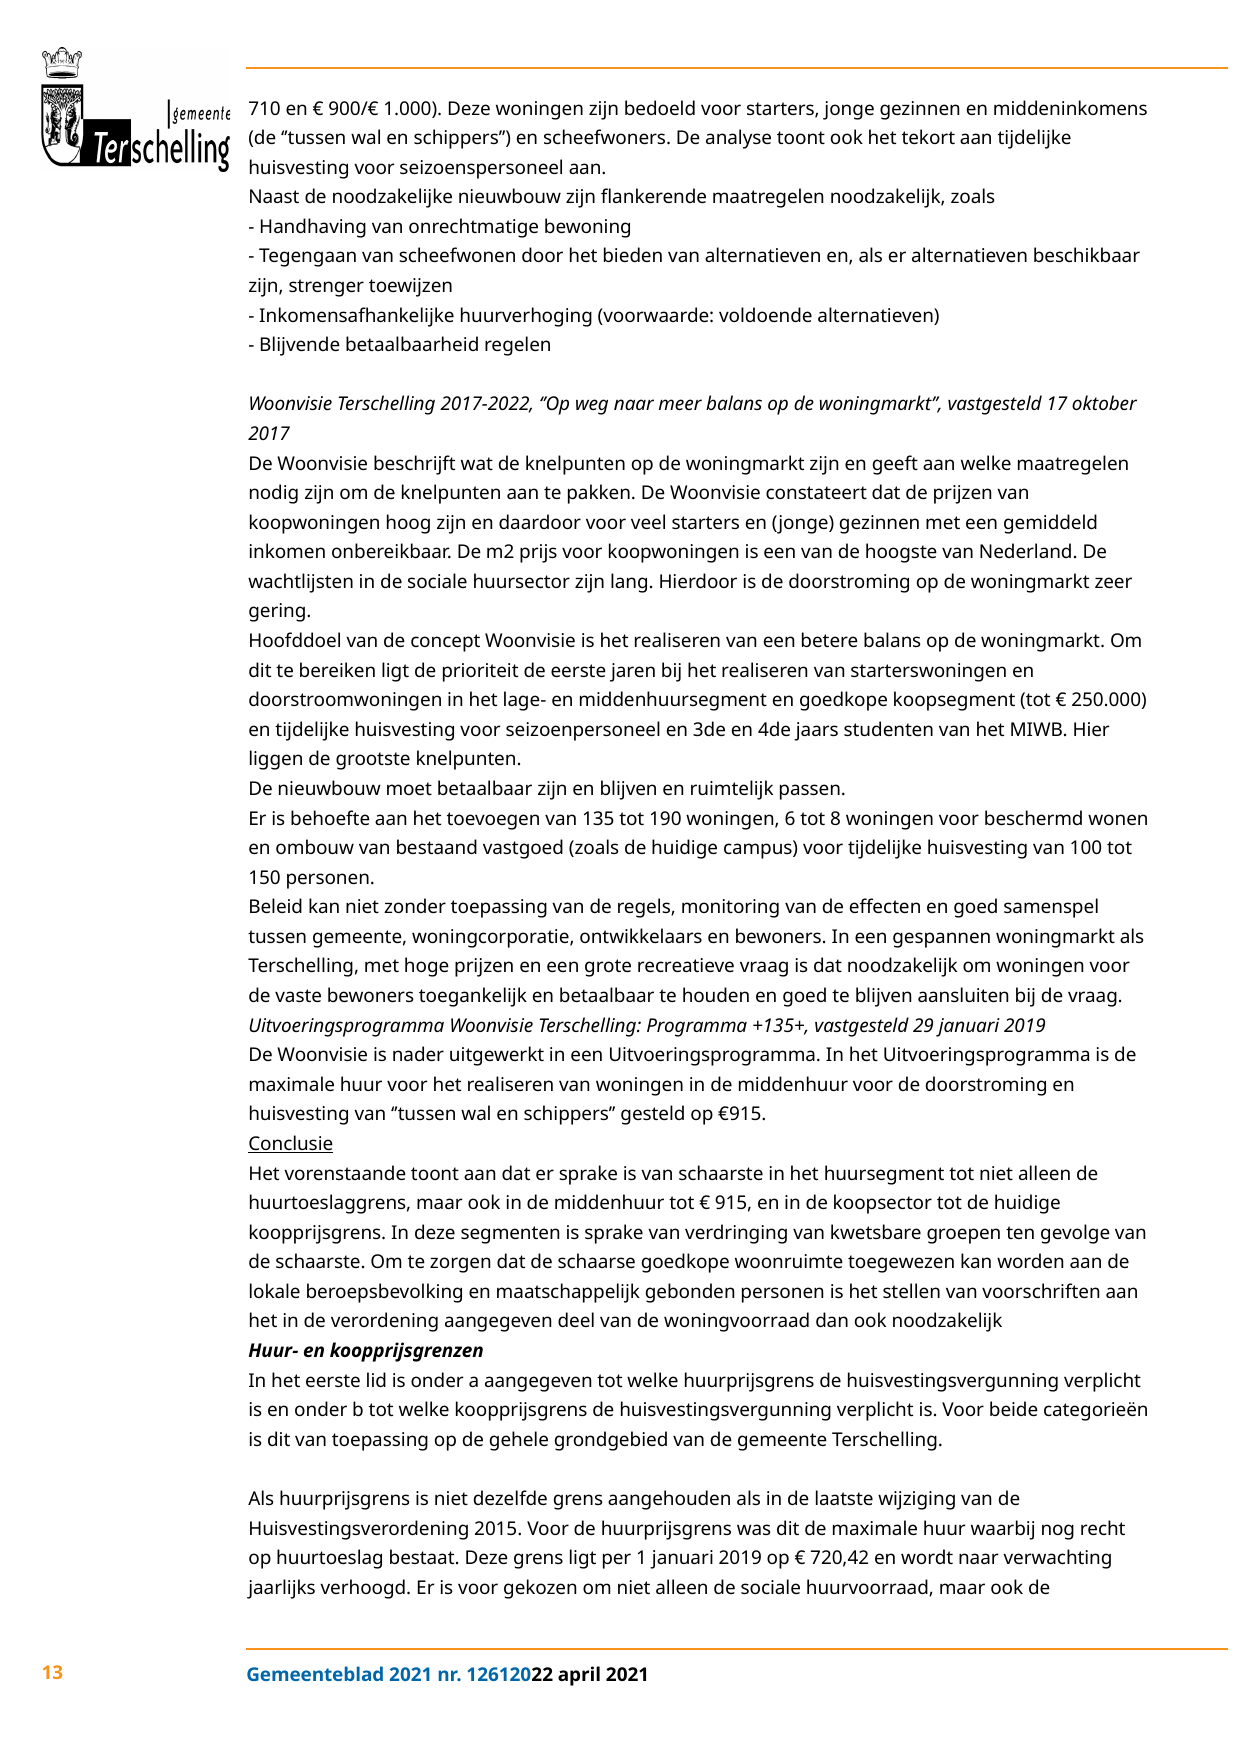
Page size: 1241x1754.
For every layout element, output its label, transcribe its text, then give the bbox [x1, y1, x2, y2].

text Woonvisie Terschelling 2017-2022, ‘’Op weg naar meer balans op de woningmarkt’’, vastgesteld 17 oktober 2017 [248, 391, 1152, 446]
text Huur- en koopprijsgrenzen [248, 1337, 1152, 1363]
text 710 en € 900/€ 1.000). Deze woningen zijn bedoeld voor starters, jonge gezinnen en middeninkomens (de ‘’tussen wal en schippers’’) en scheefwoners. De analyse toont ook het tekort aan tijdelijke huisvesting voor seizoenspersoneel aan. [248, 95, 1152, 180]
text Er is behoefte aan het toevoegen van 135 tot 190 woningen, 6 tot 8 woningen voor beschermd wonen en ombouw van bestaand vastgoed (zoals de huidige campus) voor tijdelijke huisvesting van 100 tot 150 personen. [248, 805, 1152, 890]
text Het vorenstaande toont aan dat er sprake is van schaarste in het huursegment tot niet alleen de huurtoeslaggrens, maar ook in de middenhuur tot € 915, en in de koopsector tot de huidige koopprijsgrens. In deze segmenten is sprake van verdringing van kwetsbare groepen ten gevolge van de schaarste. Om te zorgen dat de schaarse goedkope woonruimte toegewezen kan worden aan de lokale beroepsbevolking en maatschappelijk gebonden personen is het stellen van voorschriften aan het in de verordening aangegeven deel van de woningvoorraad dan ook noodzakelijk [248, 1160, 1152, 1333]
text - Handhaving van onrechtmatige bewoning [248, 213, 1152, 239]
text Als huurprijsgrens is niet dezelfde grens aangehouden als in de laatste wijziging van de Huisvestingsverordening 2015. Voor de huurprijsgrens was dit de maximale huur waarbij nog recht op huurtoeslag bestaat. Deze grens ligt per 1 januari 2019 op € 720,42 en wordt naar verwachting jaarlijks verhoogd. Er is voor gekozen om niet alleen de sociale huurvoorraad, maar ook de [248, 1485, 1152, 1600]
picture [41, 47, 231, 172]
text - Blijvende betaalbaarheid regelen [248, 331, 1152, 357]
text - Tegengaan van scheefwonen door het bieden van alternatieven en, als er alternatieven beschikbaar zijn, strenger toewijzen [248, 243, 1152, 298]
text Uitvoeringsprogramma Woonvisie Terschelling: Programma +135+, vastgesteld 29 januari 2019 [248, 1012, 1152, 1038]
text Conclusie [248, 1130, 1152, 1156]
text Naast de noodzakelijke nieuwbouw zijn flankerende maatregelen noodzakelijk, zoals [248, 183, 1152, 209]
text Beleid kan niet zonder toepassing van de regels, monitoring van de effecten en goed samenspel tussen gemeente, woningcorporatie, ontwikkelaars en bewoners. In een gespannen woningmarkt als Terschelling, met hoge prijzen en een grote recreatieve vraag is dat noodzakelijk om woningen voor de vaste bewoners toegankelijk en betaalbaar te houden en goed te blijven aansluiten bij de vraag. [248, 893, 1152, 1008]
text Hoofddoel van de concept Woonvisie is het realiseren van een betere balans op de woningmarkt. Om dit te bereiken ligt de prioriteit de eerste jaren bij het realiseren van starterswoningen en doorstroomwoningen in het lage- en middenhuursegment en goedkope koopsegment (tot € 250.000) en tijdelijke huisvesting voor seizoenpersoneel en 3de en 4de jaars studenten van het MIWB. Hier liggen de grootste knelpunten. [248, 627, 1152, 771]
text In het eerste lid is onder a aangegeven tot welke huurprijsgrens de huisvestingsvergunning verplicht is en onder b tot welke koopprijsgrens de huisvestingsvergunning verplicht is. Voor beide categorieën is dit van toepassing op de gehele grondgebied van de gemeente Terschelling. [248, 1367, 1152, 1452]
text De Woonvisie beschrijft wat de knelpunten op de woningmarkt zijn en geeft aan welke maatregelen nodig zijn om de knelpunten aan te pakken. De Woonvisie constateert dat de prijzen van koopwoningen hoog zijn en daardoor voor veel starters en (jonge) gezinnen met een gemiddeld inkomen onbereikbaar. De m2 prijs voor koopwoningen is een van de hoogste van Nederland. De wachtlijsten in de sociale huursector zijn lang. Hierdoor is de doorstroming op de woningmarkt zeer gering. [248, 450, 1152, 623]
text De nieuwbouw moet betaalbaar zijn en blijven en ruimtelijk passen. [248, 775, 1152, 801]
text - Inkomensafhankelijke huurverhoging (voorwaarde: voldoende alternatieven) [248, 302, 1152, 328]
text De Woonvisie is nader uitgewerkt in een Uitvoeringsprogramma. In het Uitvoeringsprogramma is de maximale huur voor het realiseren van woningen in de middenhuur voor de doorstroming en huisvesting van ‘’tussen wal en schippers’’ gesteld op €915. [248, 1041, 1152, 1126]
